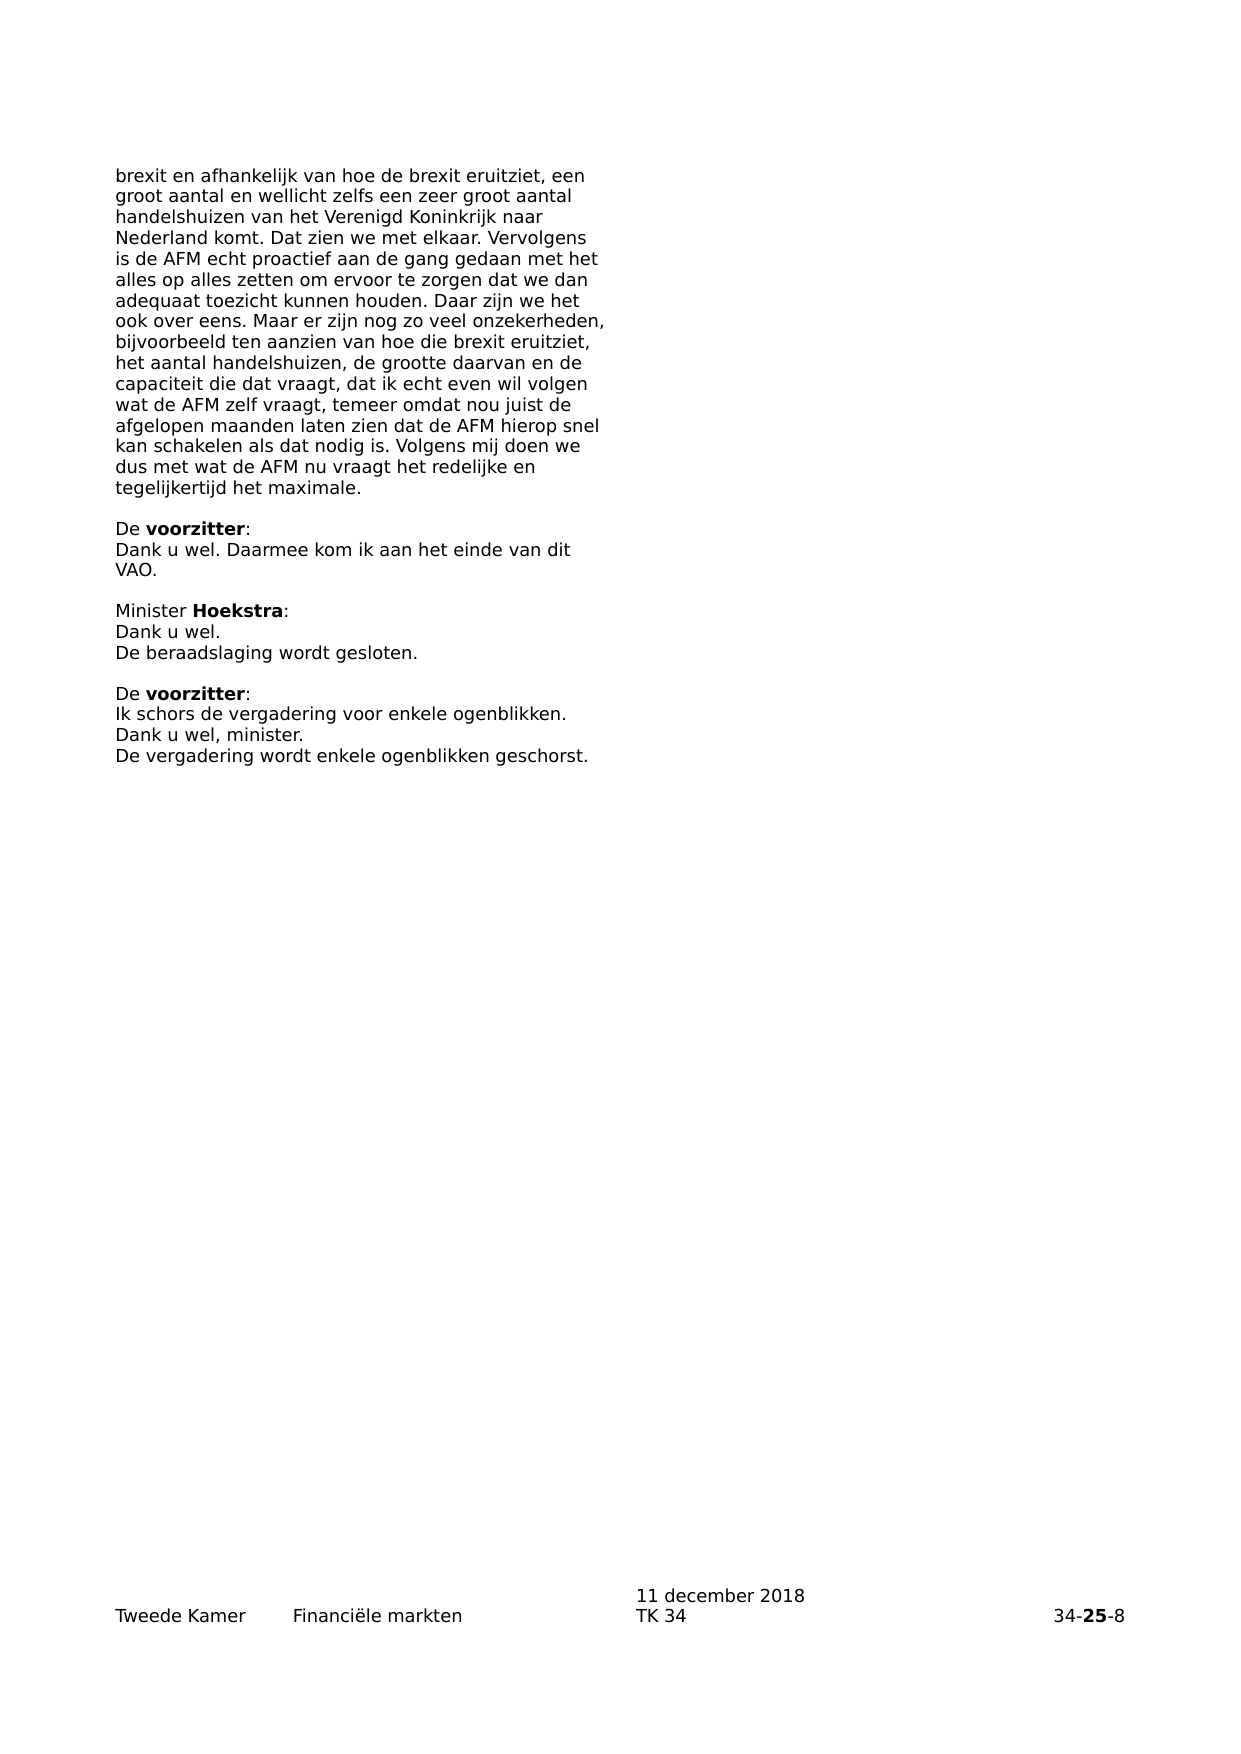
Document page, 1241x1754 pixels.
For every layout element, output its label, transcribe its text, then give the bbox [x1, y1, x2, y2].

text Dank u wel. [115, 622, 605, 643]
text Ik schors de vergadering voor enkele ogenblikken. Dank u wel, minister. [115, 704, 605, 746]
text De beraadslaging wordt gesloten. [115, 643, 605, 663]
text Minister Hoekstra: [115, 601, 605, 622]
text De voorzitter: [115, 519, 605, 539]
text brexit en afhankelijk van hoe de brexit eruitziet, een groot aantal en wellicht zelfs een zeer groot aantal handelshuizen van het Verenigd Koninkrijk naar Nederland komt. Dat zien we met elkaar. Vervolgens is de AFM echt proactief aan de gang gedaan met het alles op alles zetten om ervoor te zorgen dat we dan adequaat toezicht kunnen houden. Daar zijn we het ook over eens. Maar er zijn nog zo veel onzekerheden, bijvoorbeeld ten aanzien van hoe die brexit eruitziet, het aantal handelshuizen, de grootte daarvan en de capaciteit die dat vraagt, dat ik echt even wil volgen wat de AFM zelf vraagt, temeer omdat nou juist de afgelopen maanden laten zien dat de AFM hierop snel kan schakelen als dat nodig is. Volgens mij doen we dus met wat de AFM nu vraagt het redelijke en tegelijkertijd het maximale. [115, 165, 605, 499]
text De vergadering wordt enkele ogenblikken geschorst. [115, 746, 605, 767]
text Dank u wel. Daarmee kom ik aan het einde van dit VAO. [115, 539, 605, 581]
text De voorzitter: [115, 683, 605, 704]
